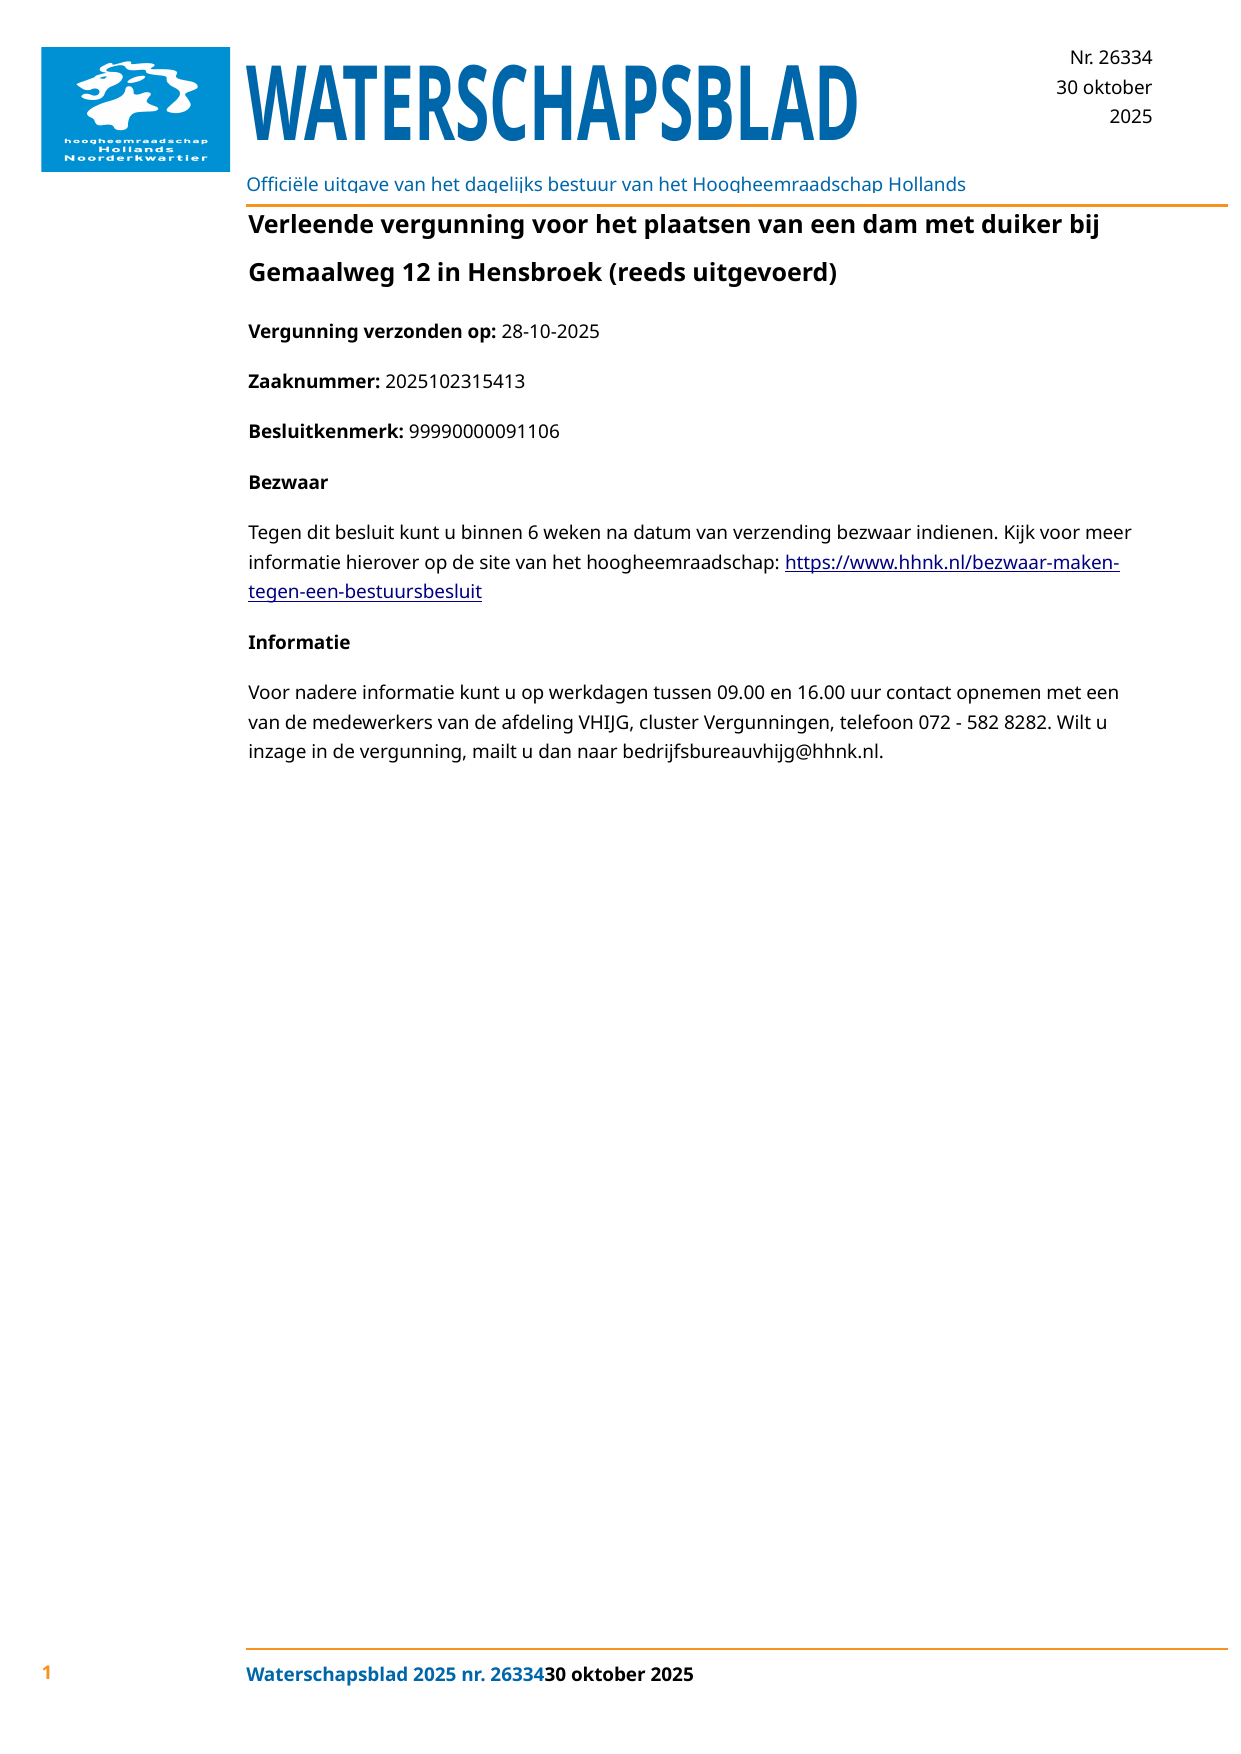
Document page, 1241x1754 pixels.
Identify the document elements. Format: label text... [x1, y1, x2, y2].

text Bezwaar [248, 469, 1152, 495]
text Vergunning verzonden op: 28-10-2025 [248, 318, 1152, 344]
text Informatie [248, 629, 1152, 655]
picture [129, 76, 144, 82]
picture [118, 62, 197, 112]
picture [78, 64, 122, 99]
text Tegen dit besluit kunt u binnen 6 weken na datum van verzending bezwaar indienen. Kijk voor meer informatie hierover op de site van het hoogheemraadschap: https://www.hhnk.nl/bezwaar-maken-tegen-een-bestuursbesluit [248, 519, 1152, 604]
picture [88, 87, 157, 130]
text Zaaknummer: 2025102315413 [248, 368, 1152, 394]
text Voor nadere informatie kunt u op werkdagen tussen 09.00 en 16.00 uur contact opnemen met een van de medewerkers van de afdeling VHIJG, cluster Vergunningen, telefoon 072 - 582 8282. Wilt u inzage in de vergunning, mailt u dan naar bedrijfsbureauvhijg@hhnk.nl. [248, 679, 1152, 764]
text Verleende vergunning voor het plaatsen van een dam met duiker bij Gemaalweg 12 in Hensbroek (reeds uitgevoerd) [248, 207, 1152, 288]
text Besluitkenmerk: 99990000091106 [248, 419, 1152, 444]
